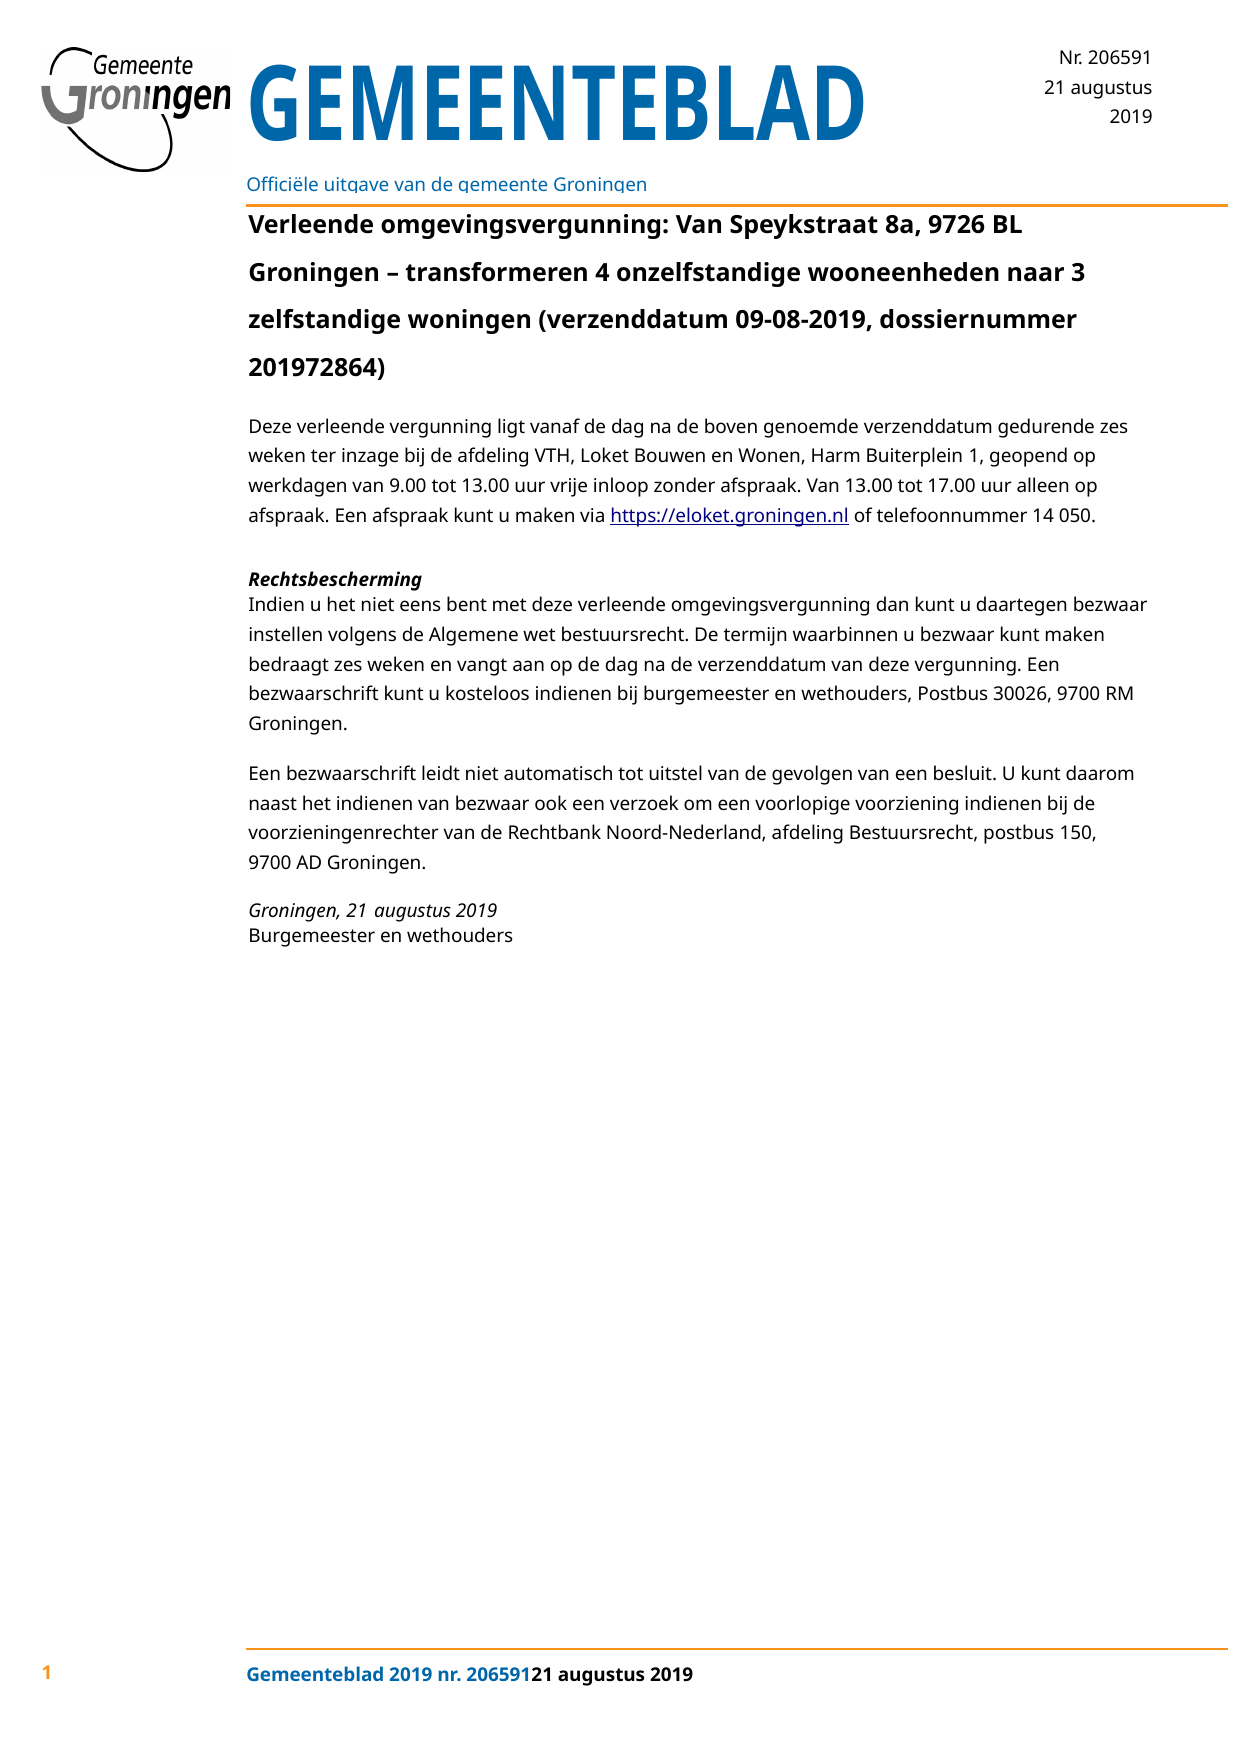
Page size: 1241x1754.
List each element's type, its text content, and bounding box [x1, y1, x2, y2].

text Burgemeester en wethouders [248, 923, 1152, 948]
text Groningen, 21 augustus 2019 [248, 897, 1152, 923]
picture [41, 47, 231, 172]
text Rechtsbescherming [248, 566, 1152, 592]
text Verleende omgevingsvergunning: Van Speykstraat 8a, 9726 BL Groningen – transformeren 4 onzelfstandige wooneenheden naar 3 zelfstandige woningen (verzenddatum 09-08-2019, dossiernummer 201972864) [248, 207, 1152, 384]
text Indien u het niet eens bent met deze verleende omgevingsvergunning dan kunt u daartegen bezwaar instellen volgens de Algemene wet bestuursrecht. De termijn waarbinnen u bezwaar kunt maken bedraagt zes weken en vangt aan op de dag na de verzenddatum van deze vergunning. Een bezwaarschrift kunt u kosteloos indienen bij burgemeester en wethouders, Postbus 30026, 9700 RM Groningen. [248, 592, 1152, 736]
text Deze verleende vergunning ligt vanaf de dag na de boven genoemde verzenddatum gedurende zes weken ter inzage bij de afdeling VTH, Loket Bouwen en Wonen, Harm Buiterplein 1, geopend op werkdagen van 9.00 tot 13.00 uur vrije inloop zonder afspraak. Van 13.00 tot 17.00 uur alleen op afspraak. Een afspraak kunt u maken via https://eloket.groningen.nl of telefoonnummer 14 050. [248, 413, 1152, 528]
text Een bezwaarschrift leidt niet automatisch tot uitstel van de gevolgen van een besluit. U kunt daarom naast het indienen van bezwaar ook een verzoek om een voorlopige voorziening indienen bij de voorzieningenrechter van de Rechtbank Noord-Nederland, afdeling Bestuursrecht, postbus 150, 9700 AD Groningen. [248, 760, 1152, 875]
